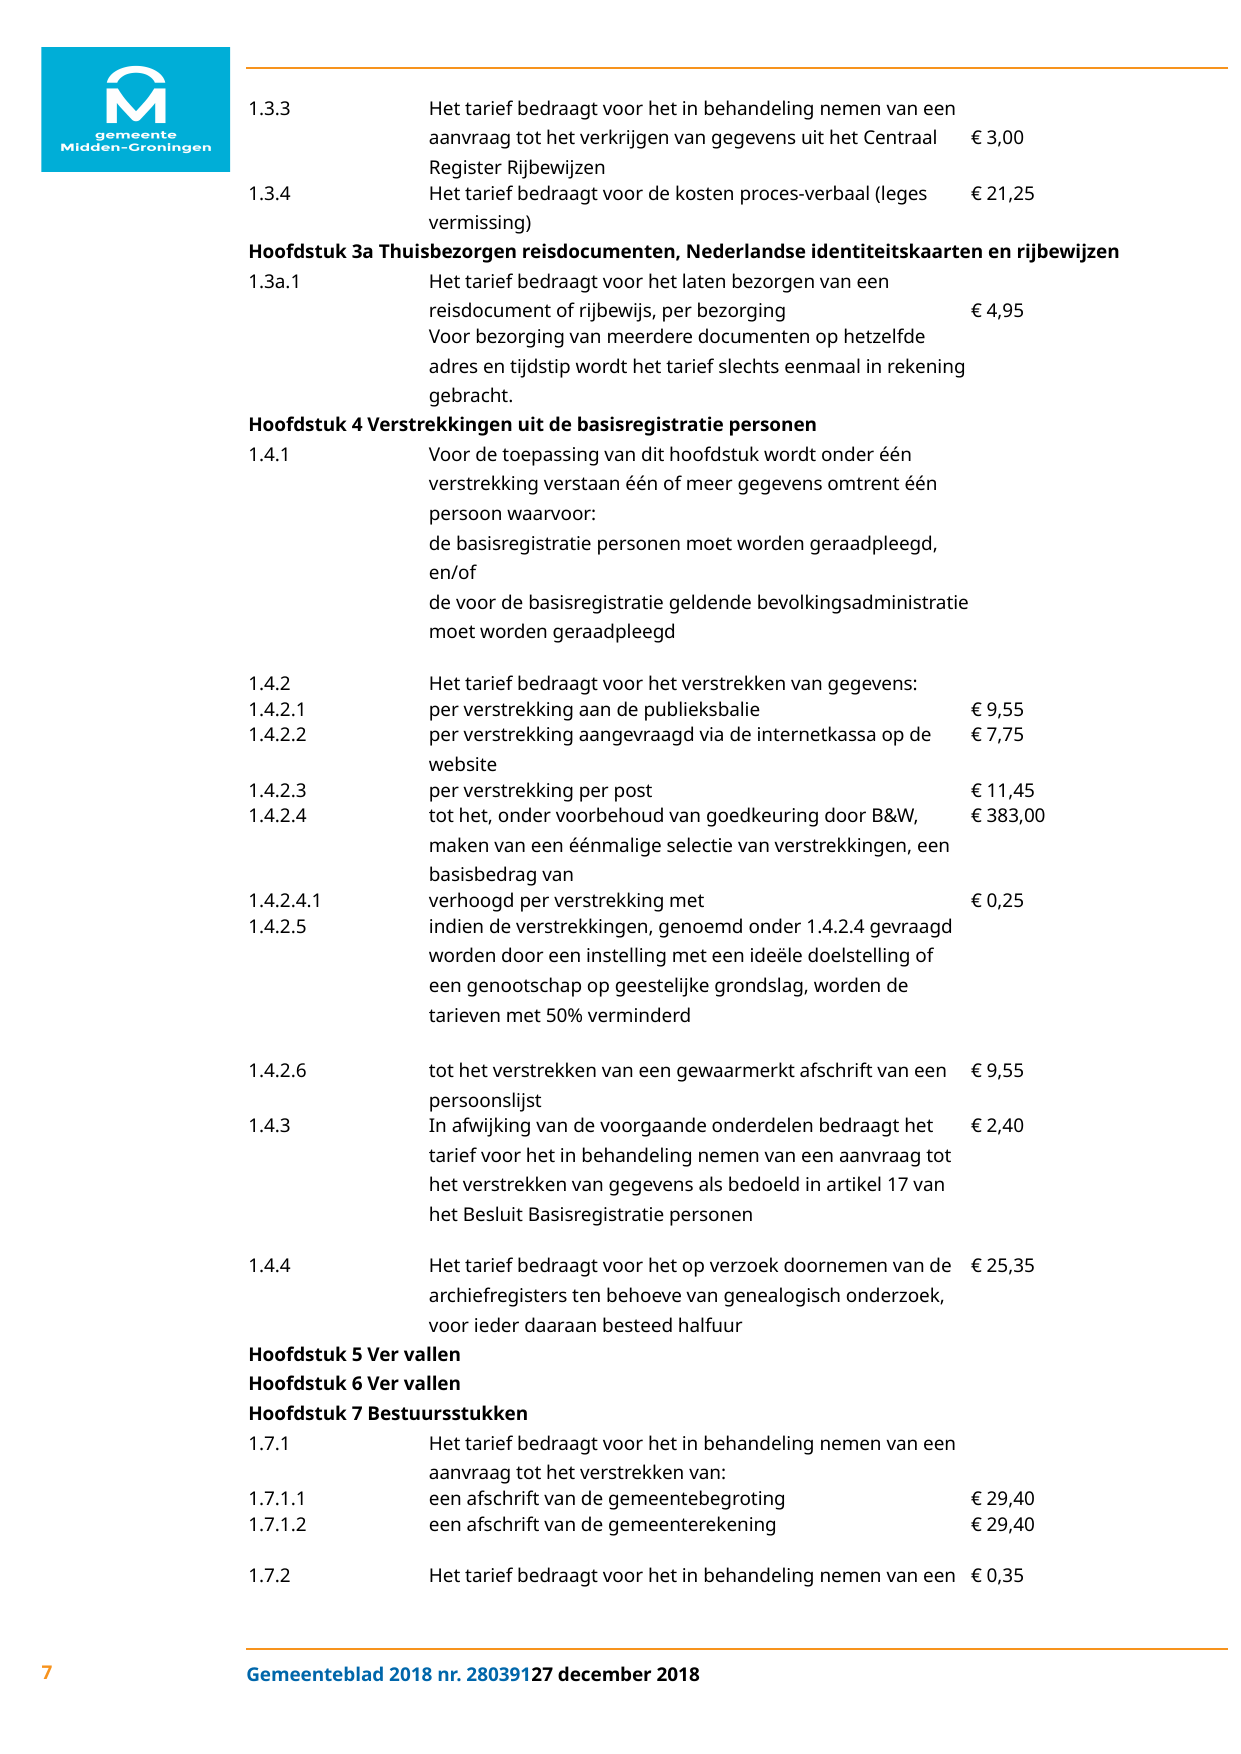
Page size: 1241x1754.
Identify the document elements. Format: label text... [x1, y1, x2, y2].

table_cell In afwijking van de voorgaande onderdelen bedraagt het tarief voor het in behandeling nemen van een aanvraag tot het verstrekken van gegevens als bedoeld in artikel 17 van het Besluit Basisregistratie personen [429, 1113, 971, 1227]
text Hoofdstuk 4 Verstrekkingen uit de basisregistratie personen [248, 411, 1152, 437]
table_cell verhoogd per verstrekking met [429, 888, 971, 913]
table_header Het tarief bedraagt voor het laten bezorgen van een reisdocument of rijbewijs, per bezorging [429, 268, 971, 323]
text Hoofdstuk 6 Ver vallen [248, 1370, 1152, 1396]
table_header Het tarief bedraagt voor het in behandeling nemen van een aanvraag tot het verstrekken van: [429, 1430, 971, 1485]
table_cell indien de verstrekkingen, genoemd onder 1.4.2.4 gevraagd worden door een instelling met een ideële doelstelling of een genootschap op geestelijke grondslag, worden de tarieven met 50% verminderd [429, 913, 971, 1057]
table_cell tot het verstrekken van een gewaarmerkt afschrift van een persoonslijst [429, 1057, 971, 1112]
table_cell Het tarief bedraagt voor de kosten proces-verbaal (leges vermissing) [429, 180, 971, 235]
table_cell [248, 1536, 429, 1562]
picture [107, 89, 165, 122]
table_cell [248, 644, 429, 670]
table_cell 1.4.2.4 [248, 803, 429, 887]
table_cell € 11,45 [971, 777, 1152, 802]
table_cell tot het, onder voorbehoud van goedkeuring door B&W, maken van een éénmalige selectie van verstrekkingen, een basisbedrag van [429, 803, 971, 887]
table_cell € 7,75 [971, 721, 1152, 777]
table_cell 1.4.2.2 [248, 721, 429, 777]
table_cell € 9,55 [971, 696, 1152, 721]
table_cell [429, 1227, 971, 1253]
table_cell 1.3.3 [248, 95, 429, 180]
table_cell [248, 323, 429, 408]
table_cell [971, 644, 1152, 670]
table_cell [971, 1536, 1152, 1562]
table_cell [971, 670, 1152, 696]
table_cell Het tarief bedraagt voor het op verzoek doornemen van de archiefregisters ten behoeve van genealogisch onderzoek, voor ieder daaraan besteed halfuur [429, 1253, 971, 1338]
table_header 1.3a.1 [248, 268, 429, 323]
table_cell € 21,25 [971, 180, 1152, 235]
table_header [971, 441, 1152, 644]
text Hoofdstuk 3a Thuisbezorgen reisdocumenten, Nederlandse identiteitskaarten en rijbewijzen [248, 238, 1152, 264]
table_cell € 25,35 [971, 1253, 1152, 1338]
table_cell € 9,55 [971, 1057, 1152, 1112]
table_cell 1.4.3 [248, 1113, 429, 1227]
table_cell € 0,35 [971, 1562, 1152, 1588]
picture [184, 146, 190, 153]
table_header 1.4.1 [248, 441, 429, 644]
table_cell 1.3.4 [248, 180, 429, 235]
table_cell een afschrift van de gemeentebegroting [429, 1485, 971, 1511]
text Hoofdstuk 5 Ver vallen [248, 1341, 1152, 1367]
table_cell 1.4.2.6 [248, 1057, 429, 1112]
table_cell 1.4.2.3 [248, 777, 429, 802]
table_cell 1.4.2.5 [248, 913, 429, 1057]
table_cell € 0,25 [971, 888, 1152, 913]
table_header € 4,95 [971, 268, 1152, 323]
table_header [971, 1430, 1152, 1485]
table_cell [971, 913, 1152, 1057]
table_cell per verstrekking aangevraagd via de internetkassa op de website [429, 721, 971, 777]
table_cell Het tarief bedraagt voor het in behandeling nemen van een aanvraag tot het verkrijgen van gegevens uit het Centraal Register Rijbewijzen [429, 95, 971, 180]
table_cell Voor bezorging van meerdere documenten op hetzelfde adres en tijdstip wordt het tarief slechts eenmaal in rekening gebracht. [429, 323, 971, 408]
picture [108, 66, 164, 82]
table_cell een afschrift van de gemeenterekening [429, 1511, 971, 1536]
table_cell per verstrekking aan de publieksbalie [429, 696, 971, 721]
table_cell 1.7.1.2 [248, 1511, 429, 1536]
table_cell € 2,40 [971, 1113, 1152, 1227]
table_cell € 29,40 [971, 1485, 1152, 1511]
table_cell per verstrekking per post [429, 777, 971, 802]
table_cell Het tarief bedraagt voor het in behandeling nemen van een [429, 1562, 971, 1588]
table_header 1.7.1 [248, 1430, 429, 1485]
table_cell 1.4.4 [248, 1253, 429, 1338]
text Hoofdstuk 7 Bestuursstukken [248, 1400, 1152, 1426]
table_cell 1.7.1.1 [248, 1485, 429, 1511]
table_cell 1.4.2.1 [248, 696, 429, 721]
table_cell € 29,40 [971, 1511, 1152, 1536]
table_cell € 383,00 [971, 803, 1152, 887]
table_cell 1.7.2 [248, 1562, 429, 1588]
table_cell 1.4.2.4.1 [248, 888, 429, 913]
table_header Voor de toepassing van dit hoofdstuk wordt onder één verstrekking verstaan één of meer gegevens omtrent één persoon waarvoor: de basisregistratie personen moet worden geraadpleegd, en/of de voor de basisregistratie geldende bevolkingsadministratie moet worden geraadpleegd [429, 441, 971, 644]
table_cell Het tarief bedraagt voor het verstrekken van gegevens: [429, 670, 971, 696]
table_cell [971, 1227, 1152, 1253]
table_cell [248, 1227, 429, 1253]
table_cell [971, 323, 1152, 408]
table_cell 1.4.2 [248, 670, 429, 696]
table_cell [429, 1536, 971, 1562]
table_cell [429, 644, 971, 670]
table_cell € 3,00 [971, 95, 1152, 180]
